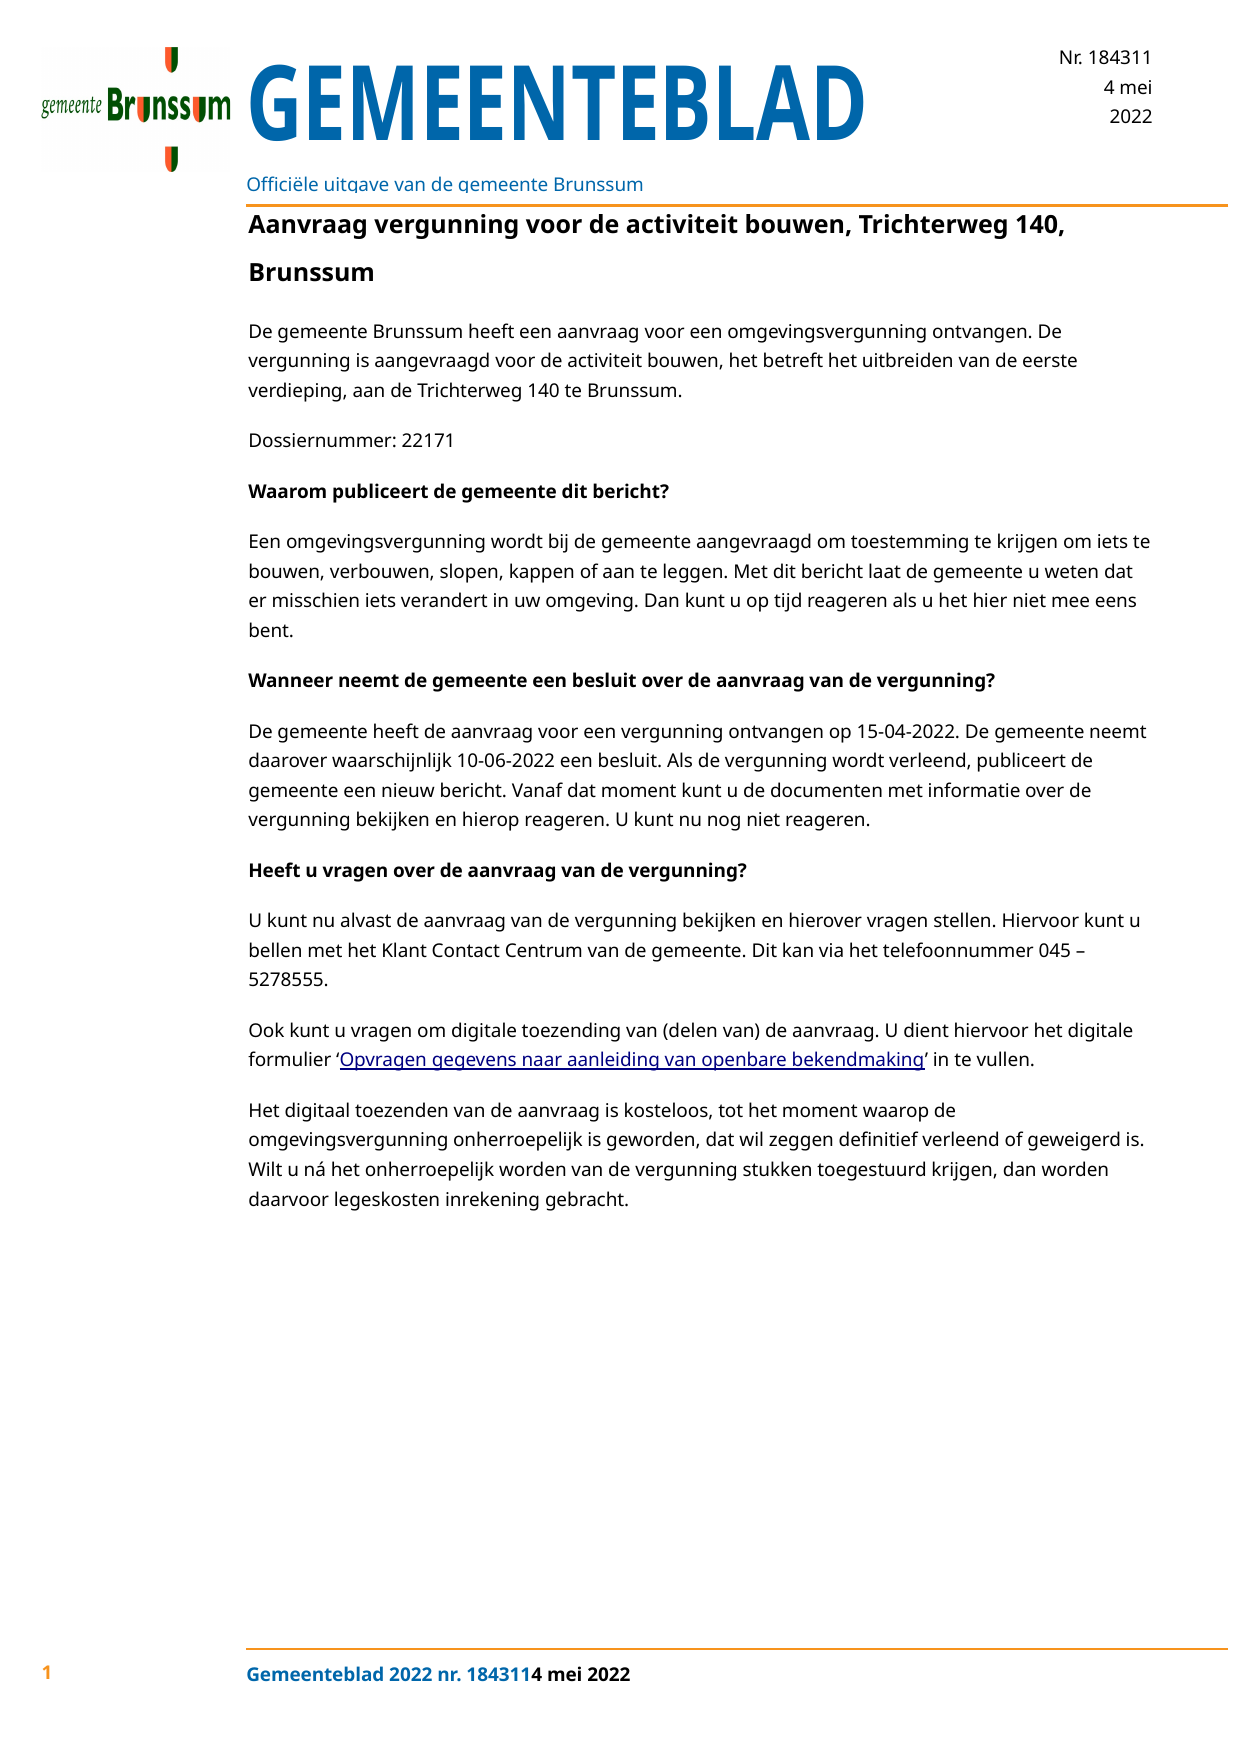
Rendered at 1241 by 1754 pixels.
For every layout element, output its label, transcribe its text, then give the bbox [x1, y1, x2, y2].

text Waarom publiceert de gemeente dit bericht? [248, 478, 1152, 504]
picture [41, 47, 231, 172]
text Dossiernummer: 22171 [248, 427, 1152, 453]
text Een omgevingsvergunning wordt bij de gemeente aangevraagd om toestemming te krijgen om iets te bouwen, verbouwen, slopen, kappen of aan te leggen. Met dit bericht laat de gemeente u weten dat er misschien iets verandert in uw omgeving. Dan kunt u op tijd reageren als u het hier niet mee eens bent. [248, 528, 1152, 643]
text Het digitaal toezenden van de aanvraag is kosteloos, tot het moment waarop de omgevingsvergunning onherroepelijk is geworden, dat wil zeggen definitief verleend of geweigerd is. Wilt u ná het onherroepelijk worden van de vergunning stukken toegestuurd krijgen, dan worden daarvoor legeskosten inrekening gebracht. [248, 1097, 1152, 1212]
text U kunt nu alvast de aanvraag van de vergunning bekijken en hierover vragen stellen. Hiervoor kunt u bellen met het Klant Contact Centrum van de gemeente. Dit kan via het telefoonnummer 045 – 5278555. [248, 907, 1152, 992]
text Aanvraag vergunning voor de activiteit bouwen, Trichterweg 140, Brunssum [248, 207, 1152, 288]
text Heeft u vragen over de aanvraag van de vergunning? [248, 857, 1152, 883]
text De gemeente Brunssum heeft een aanvraag voor een omgevingsvergunning ontvangen. De vergunning is aangevraagd voor de activiteit bouwen, het betreft het uitbreiden van de eerste verdieping, aan de Trichterweg 140 te Brunssum. [248, 318, 1152, 403]
text Ook kunt u vragen om digitale toezending van (delen van) de aanvraag. U dient hiervoor het digitale formulier ‘Opvragen gegevens naar aanleiding van openbare bekendmaking’ in te vullen. [248, 1017, 1152, 1072]
text Wanneer neemt de gemeente een besluit over de aanvraag van de vergunning? [248, 667, 1152, 693]
text De gemeente heeft de aanvraag voor een vergunning ontvangen op 15-04-2022. De gemeente neemt daarover waarschijnlijk 10-06-2022 een besluit. Als de vergunning wordt verleend, publiceert de gemeente een nieuw bericht. Vanaf dat moment kunt u de documenten met informatie over de vergunning bekijken en hierop reageren. U kunt nu nog niet reageren. [248, 718, 1152, 832]
